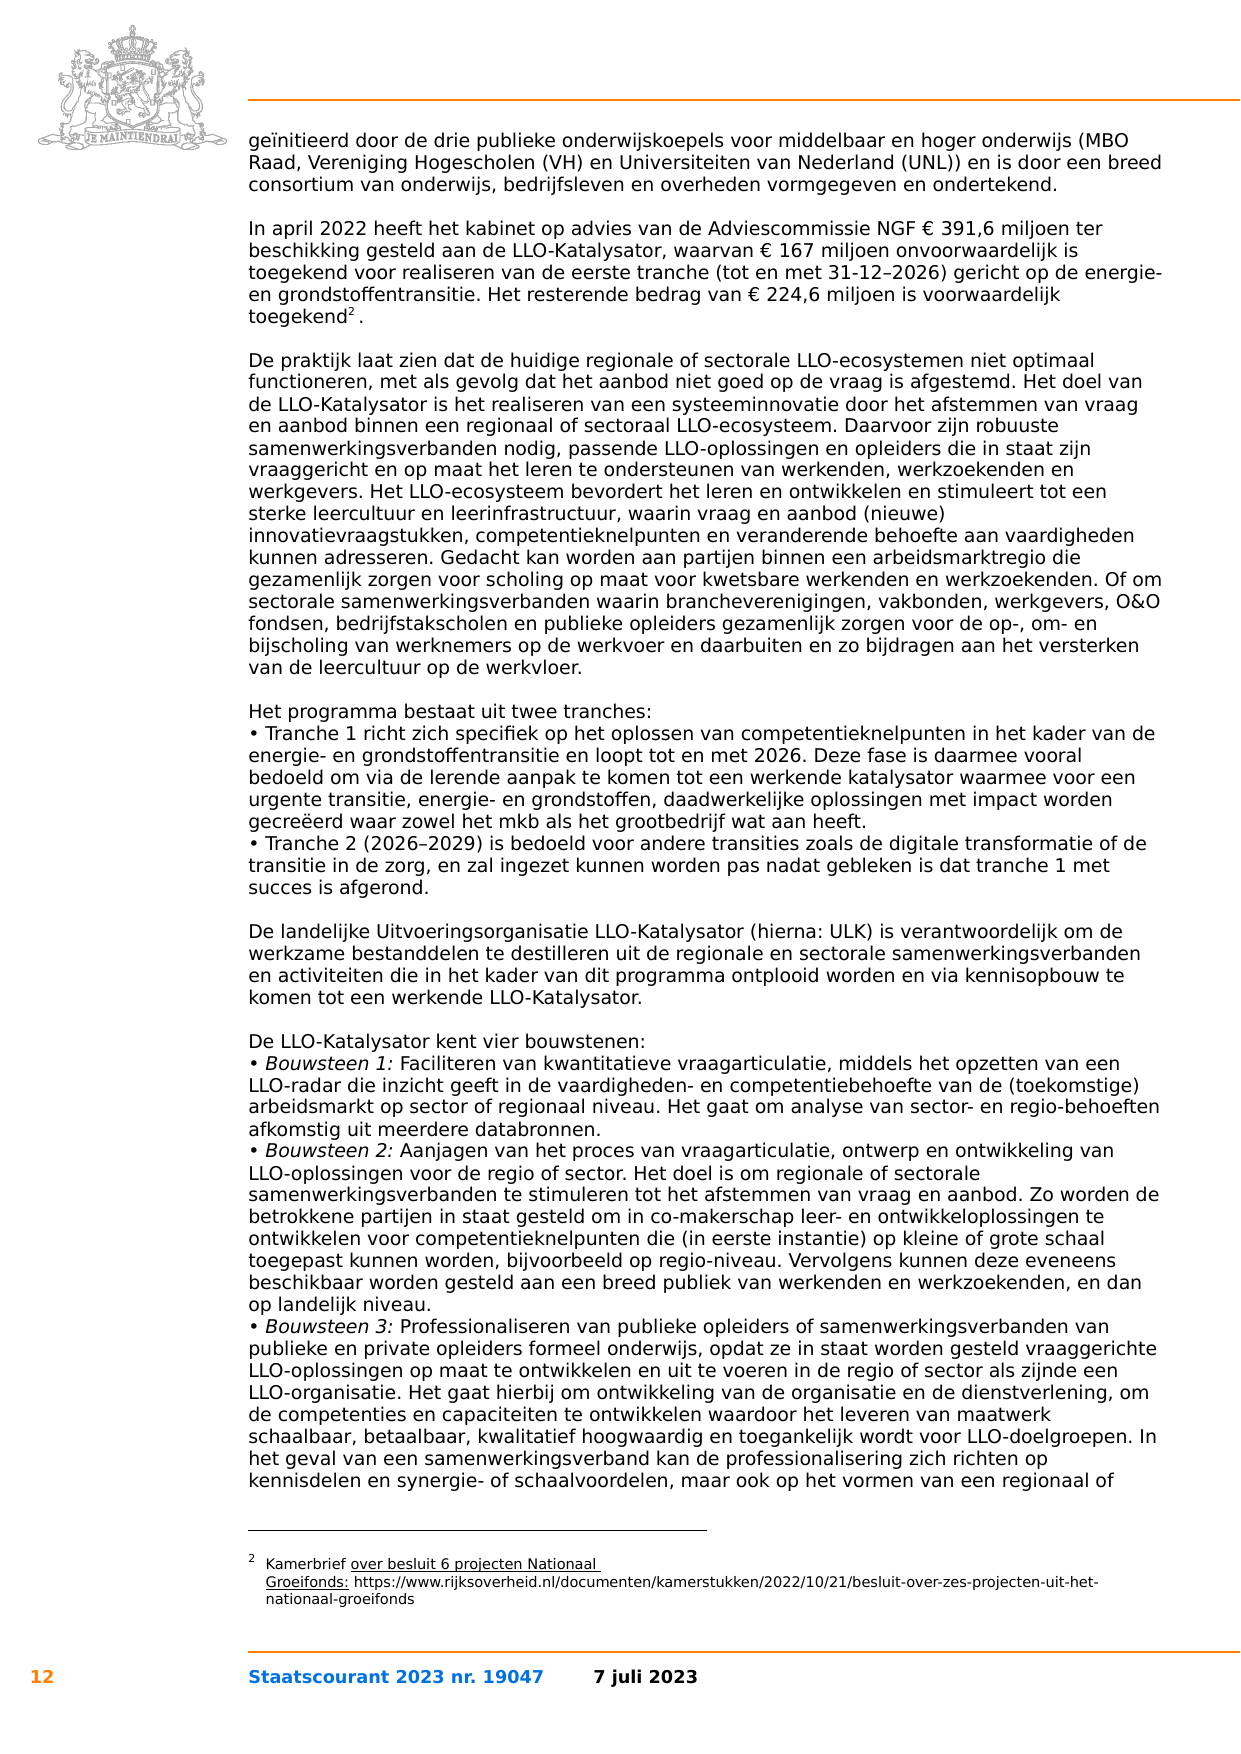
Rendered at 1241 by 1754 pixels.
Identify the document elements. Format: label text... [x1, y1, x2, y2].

text • Bouwsteen 2: Aanjagen van het proces van vraagarticulatie, ontwerp en ontwikkeling van LLO-oplossingen voor de regio of sector. Het doel is om regionale of sectorale samenwerkingsverbanden te stimuleren tot het afstemmen van vraag en aanbod. Zo worden de betrokkene partijen in staat gesteld om in co-makerschap leer- en ontwikkeloplossingen te ontwikkelen voor competentieknelpunten die (in eerste instantie) op kleine of grote schaal toegepast kunnen worden, bijvoorbeeld op regio-niveau. Vervolgens kunnen deze eveneens beschikbaar worden gesteld aan een breed publiek van werkenden en werkzoekenden, en dan op landelijk niveau. [248, 1140, 1163, 1316]
text De LLO-Katalysator kent vier bouwstenen: [248, 1031, 1163, 1052]
text De landelijke Uitvoeringsorganisatie LLO-Katalysator (hierna: ULK) is verantwoordelijk om de werkzame bestanddelen te destilleren uit de regionale en sectorale samenwerkingsverbanden en activiteiten die in het kader van dit programma ontplooid worden en via kennisopbouw te komen tot een werkende LLO-Katalysator. [248, 921, 1163, 1009]
text • Bouwsteen 3: Professionaliseren van publieke opleiders of samenwerkingsverbanden van publieke en private opleiders formeel onderwijs, opdat ze in staat worden gesteld vraaggerichte LLO-oplossingen op maat te ontwikkelen en uit te voeren in de regio of sector als zijnde een LLO-organisatie. Het gaat hierbij om ontwikkeling van de organisatie en de dienstverlening, om de competenties en capaciteiten te ontwikkelen waardoor het leveren van maatwerk schaalbaar, betaalbaar, kwalitatief hoogwaardig en toegankelijk wordt voor LLO-doelgroepen. In het geval van een samenwerkingsverband kan de professionalisering zich richten op kennisdelen en synergie- of schaalvoordelen, maar ook op het vormen van een regionaal of [248, 1316, 1163, 1492]
text • Bouwsteen 1: Faciliteren van kwantitatieve vraagarticulatie, middels het opzetten van een LLO-radar die inzicht geeft in de vaardigheden- en competentiebehoefte van de (toekomstige) arbeidsmarkt op sector of regionaal niveau. Het gaat om analyse van sector- en regio-behoeften afkomstig uit meerdere databronnen. [248, 1052, 1163, 1140]
text De praktijk laat zien dat de huidige regionale of sectorale LLO-ecosystemen niet optimaal functioneren, met als gevolg dat het aanbod niet goed op de vraag is afgestemd. Het doel van de LLO-Katalysator is het realiseren van een systeeminnovatie door het afstemmen van vraag en aanbod binnen een regionaal of sectoraal LLO-ecosysteem. Daarvoor zijn robuuste samenwerkingsverbanden nodig, passende LLO-oplossingen en opleiders die in staat zijn vraaggericht en op maat het leren te ondersteunen van werkenden, werkzoekenden en werkgevers. Het LLO-ecosysteem bevordert het leren en ontwikkelen en stimuleert tot een sterke leercultuur en leerinfrastructuur, waarin vraag en aanbod (nieuwe) innovatievraagstukken, competentieknelpunten en veranderende behoefte aan vaardigheden kunnen adresseren. Gedacht kan worden aan partijen binnen een arbeidsmarktregio die gezamenlijk zorgen voor scholing op maat voor kwetsbare werkenden en werkzoekenden. Of om sectorale samenwerkingsverbanden waarin brancheverenigingen, vakbonden, werkgevers, O&O fondsen, bedrijfstakscholen en publieke opleiders gezamenlijk zorgen voor de op-, om- en bijscholing van werknemers op de werkvoer en daarbuiten en zo bijdragen aan het versterken van de leercultuur op de werkvloer. [248, 349, 1163, 679]
text Het programma bestaat uit twee tranches: [248, 701, 1163, 723]
text geïnitieerd door de drie publieke onderwijskoepels voor middelbaar en hoger onderwijs (MBO Raad, Vereniging Hogescholen (VH) en Universiteiten van Nederland (UNL)) en is door een breed consortium van onderwijs, bedrijfsleven en overheden vormgegeven en ondertekend. [248, 130, 1163, 196]
picture [38, 25, 227, 150]
text In april 2022 heeft het kabinet op advies van de Adviescommissie NGF € 391,6 miljoen ter beschikking gesteld aan de LLO-Katalysator, waarvan € 167 miljoen onvoorwaardelijk is toegekend voor realiseren van de eerste tranche (tot en met 31-12–2026) gericht op de energie- en grondstoffentransitie. Het resterende bedrag van € 224,6 miljoen is voorwaardelijk toegekend. [248, 218, 1163, 328]
text • Tranche 2 (2026–2029) is bedoeld voor andere transities zoals de digitale transformatie of de transitie in de zorg, en zal ingezet kunnen worden pas nadat gebleken is dat tranche 1 met succes is afgerond. [248, 833, 1163, 899]
text • Tranche 1 richt zich specifiek op het oplossen van competentieknelpunten in het kader van de energie- en grondstoffentransitie en loopt tot en met 2026. Deze fase is daarmee vooral bedoeld om via de lerende aanpak te komen tot een werkende katalysator waarmee voor een urgente transitie, energie- en grondstoffen, daadwerkelijke oplossingen met impact worden gecreëerd waar zowel het mkb als het grootbedrijf wat aan heeft. [248, 723, 1163, 833]
text Kamerbrief over besluit 6 projecten Nationaal Groeifonds: https://www.rijksoverheid.nl/documenten/kamerstukken/2022/10/21/besluit-over-zes-projecten-uit-het-nationaal-groeifonds [248, 1552, 1163, 1608]
